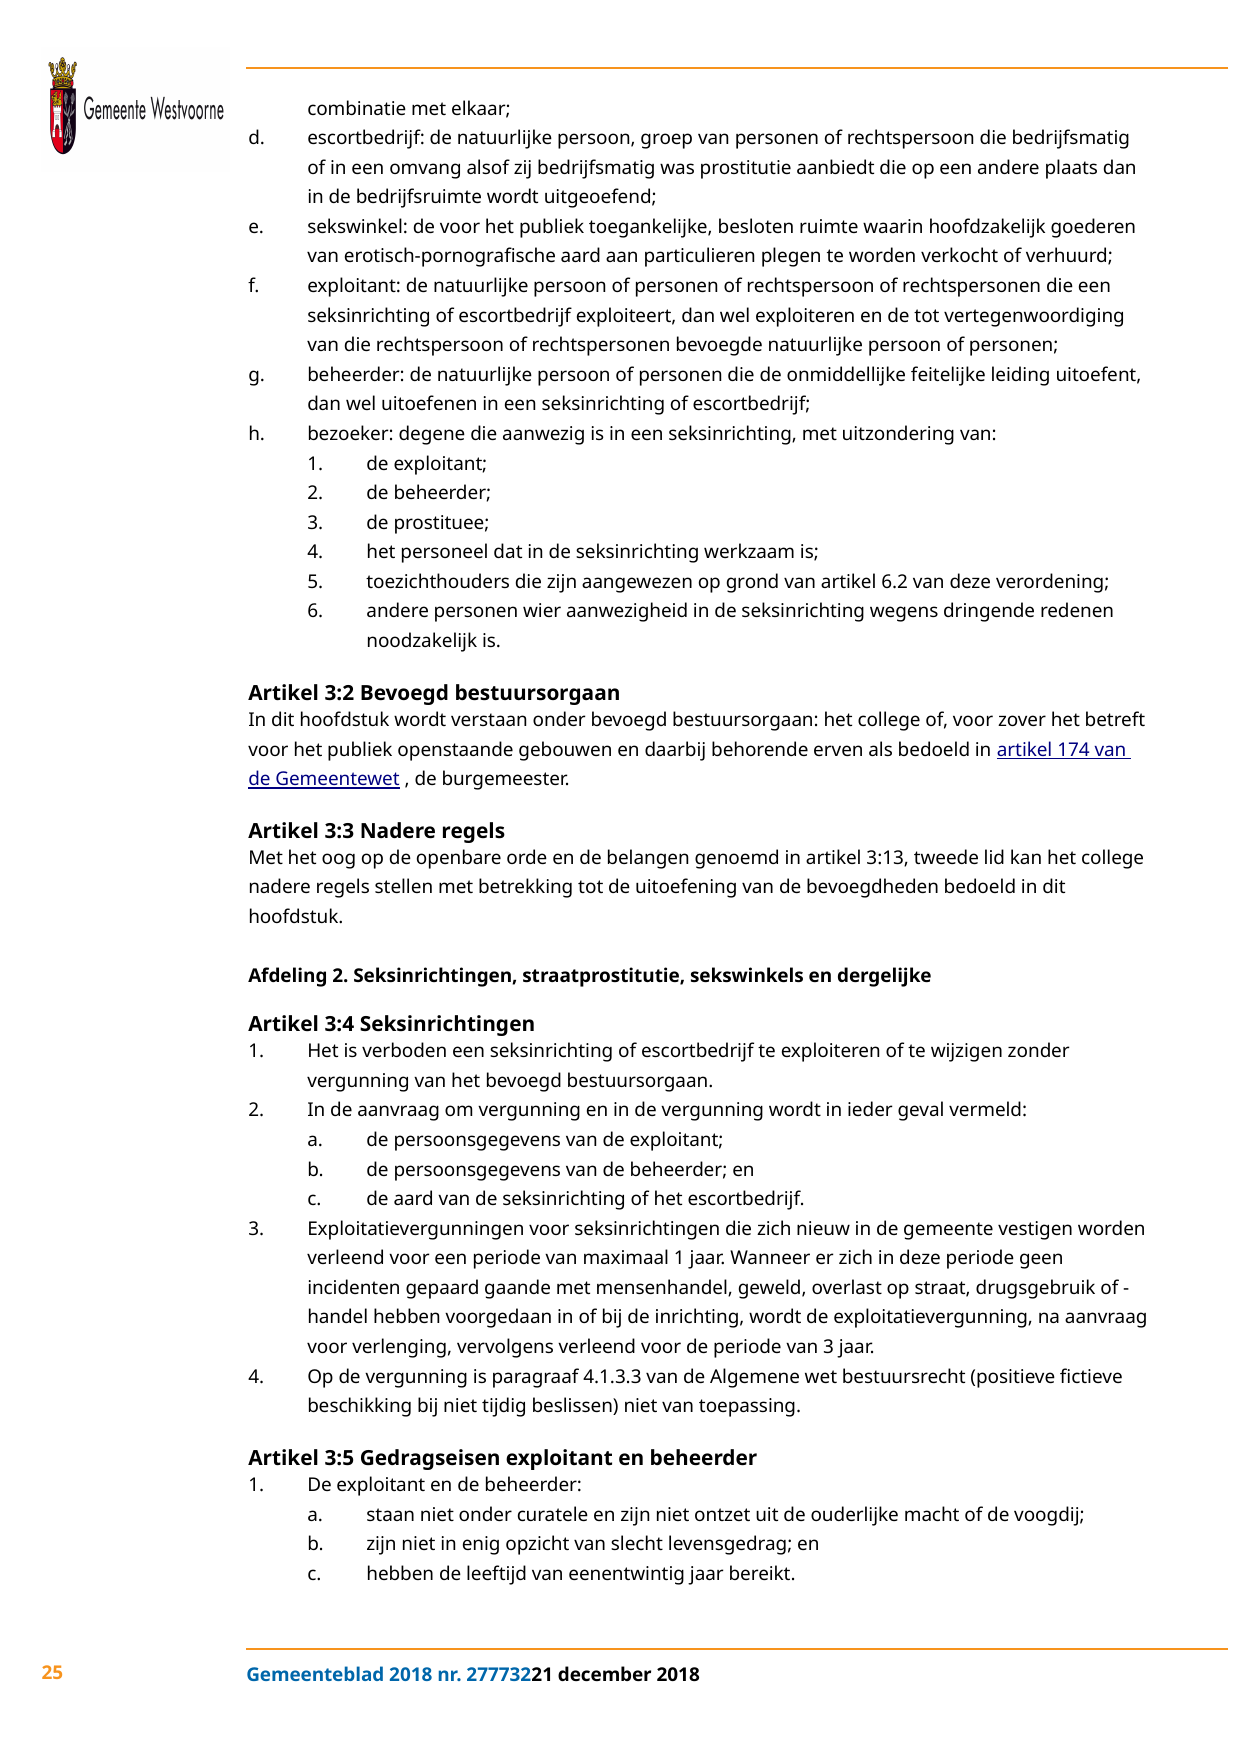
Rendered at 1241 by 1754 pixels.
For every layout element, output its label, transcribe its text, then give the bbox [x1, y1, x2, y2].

list Op de vergunning is paragraaf 4.1.3.3 van de Algemene wet bestuursrecht (positieve fictieve beschikking bij niet tijdig beslissen) niet van toepassing. [248, 1363, 1152, 1418]
text Artikel 3:5 Gedragseisen exploitant en beheerder [248, 1443, 1152, 1471]
list exploitant: de natuurlijke persoon of personen of rechtspersoon of rechtspersonen die een seksinrichting of escortbedrijf exploiteert, dan wel exploiteren en de tot vertegenwoordiging van die rechtspersoon of rechtspersonen bevoegde natuurlijke persoon of personen; [248, 272, 1152, 357]
list zijn niet in enig opzicht van slecht levensgedrag; en [307, 1531, 1152, 1556]
text In dit hoofdstuk wordt verstaan onder bevoegd bestuursorgaan: het college of, voor zover het betreft voor het publiek openstaande gebouwen en daarbij behorende erven als bedoeld in artikel 174 van de Gemeentewet , de burgemeester. [248, 706, 1152, 791]
text Artikel 3:3 Nadere regels [248, 816, 1152, 844]
list Het is verboden een seksinrichting of escortbedrijf te exploiteren of te wijzigen zonder vergunning van het bevoegd bestuursorgaan. [248, 1037, 1152, 1093]
list de persoonsgegevens van de exploitant; [307, 1126, 1152, 1152]
list combinatie met elkaar; [248, 95, 1152, 121]
list toezichthouders die zijn aangewezen op grond van artikel 6.2 van deze verordening; [307, 568, 1152, 594]
list hebben de leeftijd van eenentwintig jaar bereikt. [307, 1560, 1152, 1586]
list andere personen wier aanwezigheid in de seksinrichting wegens dringende redenen noodzakelijk is. [307, 598, 1152, 653]
text Artikel 3:2 Bevoegd bestuursorgaan [248, 678, 1152, 706]
list staan niet onder curatele en zijn niet ontzet uit de ouderlijke macht of de voogdij; [307, 1501, 1152, 1527]
list de persoonsgegevens van de beheerder; en [307, 1156, 1152, 1182]
picture [41, 47, 231, 172]
text Afdeling 2. Seksinrichtingen, straatprostitutie, sekswinkels en dergelijke [248, 962, 1152, 988]
list beheerder: de natuurlijke persoon of personen die de onmiddellijke feitelijke leiding uitoefent, dan wel uitoefenen in een seksinrichting of escortbedrijf; [248, 361, 1152, 416]
list escortbedrijf: de natuurlijke persoon, groep van personen of rechtspersoon die bedrijfsmatig of in een omvang alsof zij bedrijfsmatig was prostitutie aanbiedt die op een andere plaats dan in de bedrijfsruimte wordt uitgeoefend; [248, 124, 1152, 209]
list de prostituee; [307, 509, 1152, 535]
list De exploitant en de beheerder: [248, 1471, 1152, 1497]
list Exploitatievergunningen voor seksinrichtingen die zich nieuw in de gemeente vestigen worden verleend voor een periode van maximaal 1 jaar. Wanneer er zich in deze periode geen incidenten gepaard gaande met mensenhandel, geweld, overlast op straat, drugsgebruik of -handel hebben voorgedaan in of bij de inrichting, wordt de exploitatievergunning, na aanvraag voor verlenging, vervolgens verleend voor de periode van 3 jaar. [248, 1215, 1152, 1359]
list de aard van de seksinrichting of het escortbedrijf. [307, 1185, 1152, 1211]
list de exploitant; [307, 450, 1152, 476]
list sekswinkel: de voor het publiek toegankelijke, besloten ruimte waarin hoofdzakelijk goederen van erotisch-pornografische aard aan particulieren plegen te worden verkocht of verhuurd; [248, 213, 1152, 268]
list het personeel dat in de seksinrichting werkzaam is; [307, 538, 1152, 564]
list de beheerder; [307, 479, 1152, 505]
list In de aanvraag om vergunning en in de vergunning wordt in ieder geval vermeld: [248, 1097, 1152, 1122]
text Met het oog op de openbare orde en de belangen genoemd in artikel 3:13, tweede lid kan het college nadere regels stellen met betrekking tot de uitoefening van de bevoegdheden bedoeld in dit hoofdstuk. [248, 844, 1152, 929]
list bezoeker: degene die aanwezig is in een seksinrichting, met uitzondering van: [248, 420, 1152, 446]
text Artikel 3:4 Seksinrichtingen [248, 1009, 1152, 1037]
